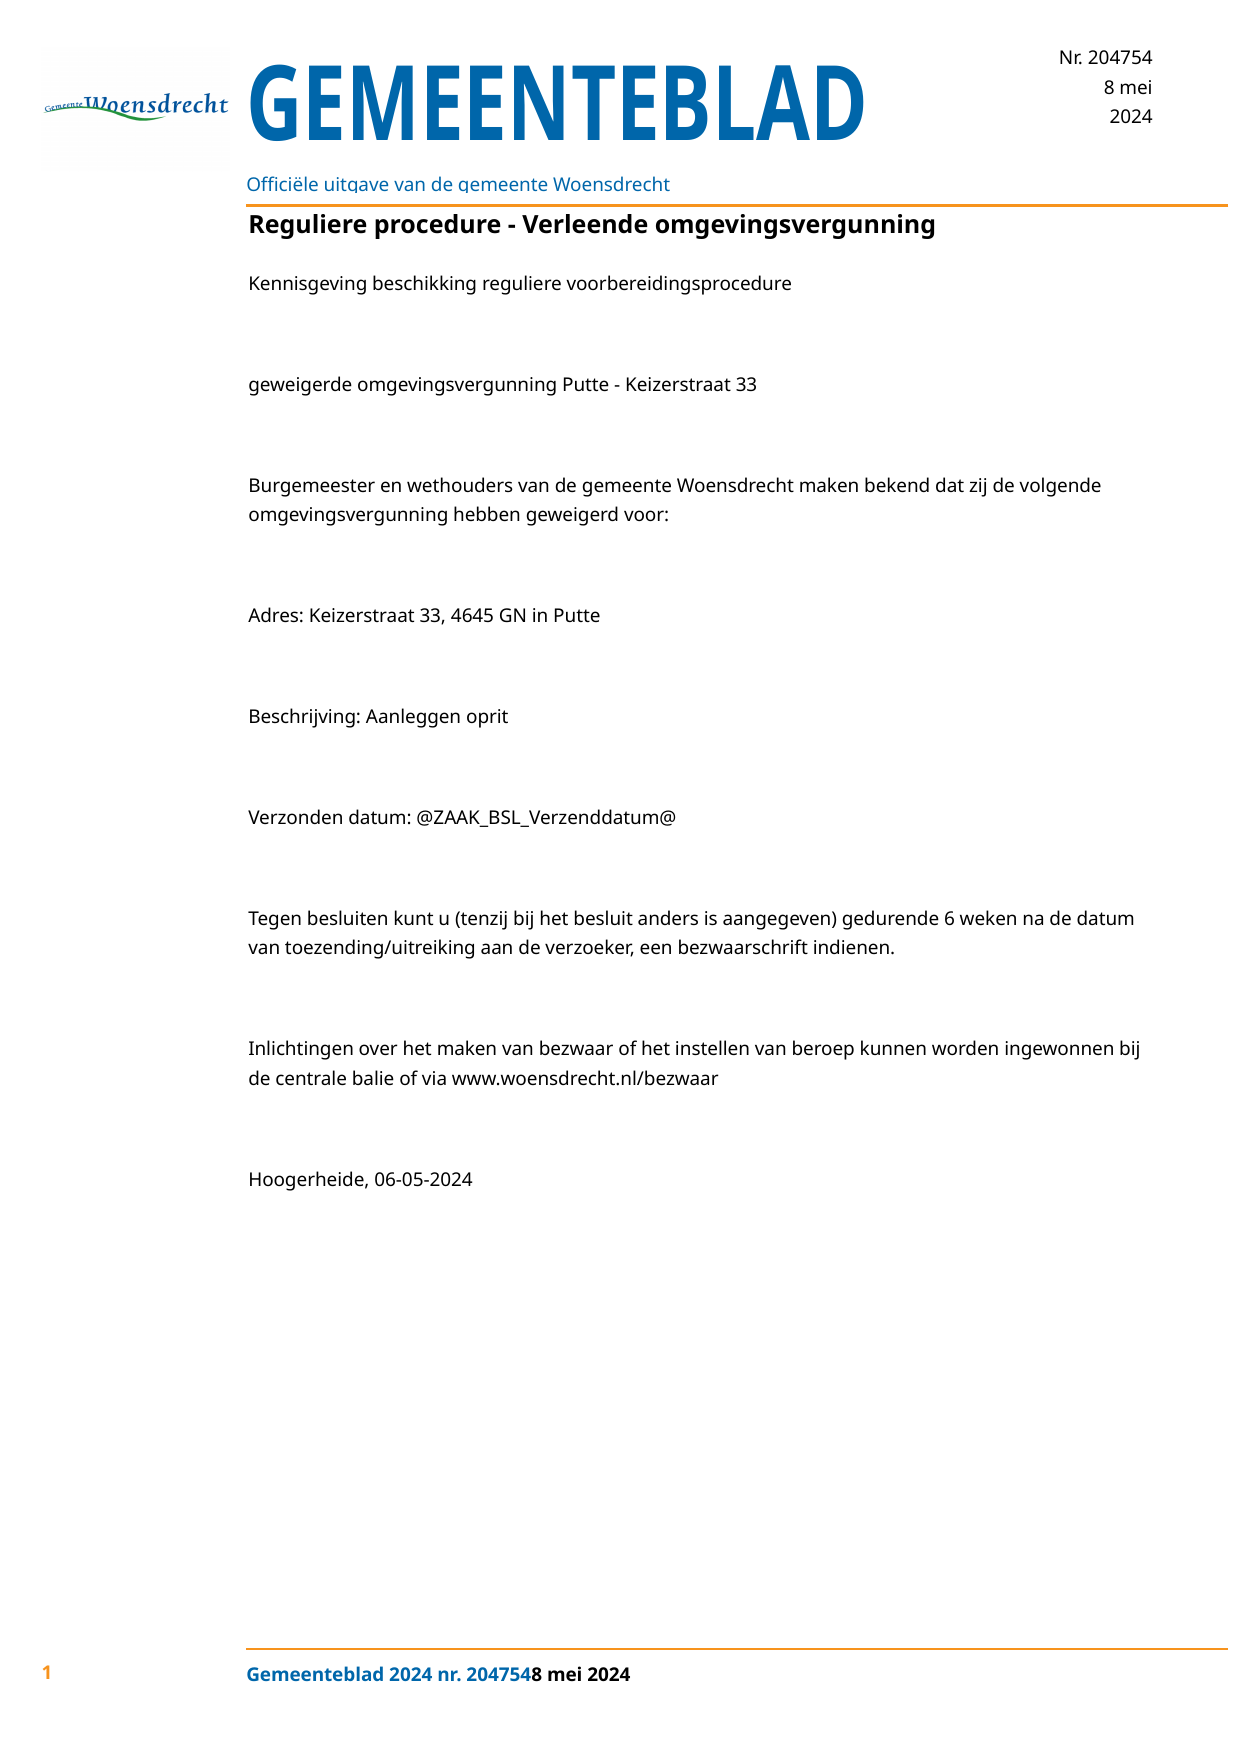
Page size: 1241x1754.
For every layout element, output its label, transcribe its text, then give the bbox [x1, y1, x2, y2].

text Beschrijving: Aanleggen oprit [248, 703, 1152, 729]
text Hoogerheide, 06-05-2024 [248, 1166, 1152, 1191]
text Verzonden datum: @ZAAK_BSL_Verzenddatum@ [248, 804, 1152, 830]
text Burgemeester en wethouders van de gemeente Woensdrecht maken bekend dat zij de volgende omgevingsvergunning hebben geweigerd voor: [248, 472, 1152, 527]
picture [41, 47, 231, 172]
text Tegen besluiten kunt u (tenzij bij het besluit anders is aangegeven) gedurende 6 weken na de datum van toezending/uitreiking aan de verzoeker, een bezwaarschrift indienen. [248, 905, 1152, 960]
text Adres: Keizerstraat 33, 4645 GN in Putte [248, 602, 1152, 628]
text Reguliere procedure - Verleende omgevingsvergunning [248, 207, 1152, 241]
text Kennisgeving beschikking reguliere voorbereidingsprocedure [248, 270, 1152, 296]
text Inlichtingen over het maken van bezwaar of het instellen van beroep kunnen worden ingewonnen bij de centrale balie of via www.woensdrecht.nl/bezwaar [248, 1035, 1152, 1091]
text geweigerde omgevingsvergunning Putte - Keizerstraat 33 [248, 371, 1152, 397]
